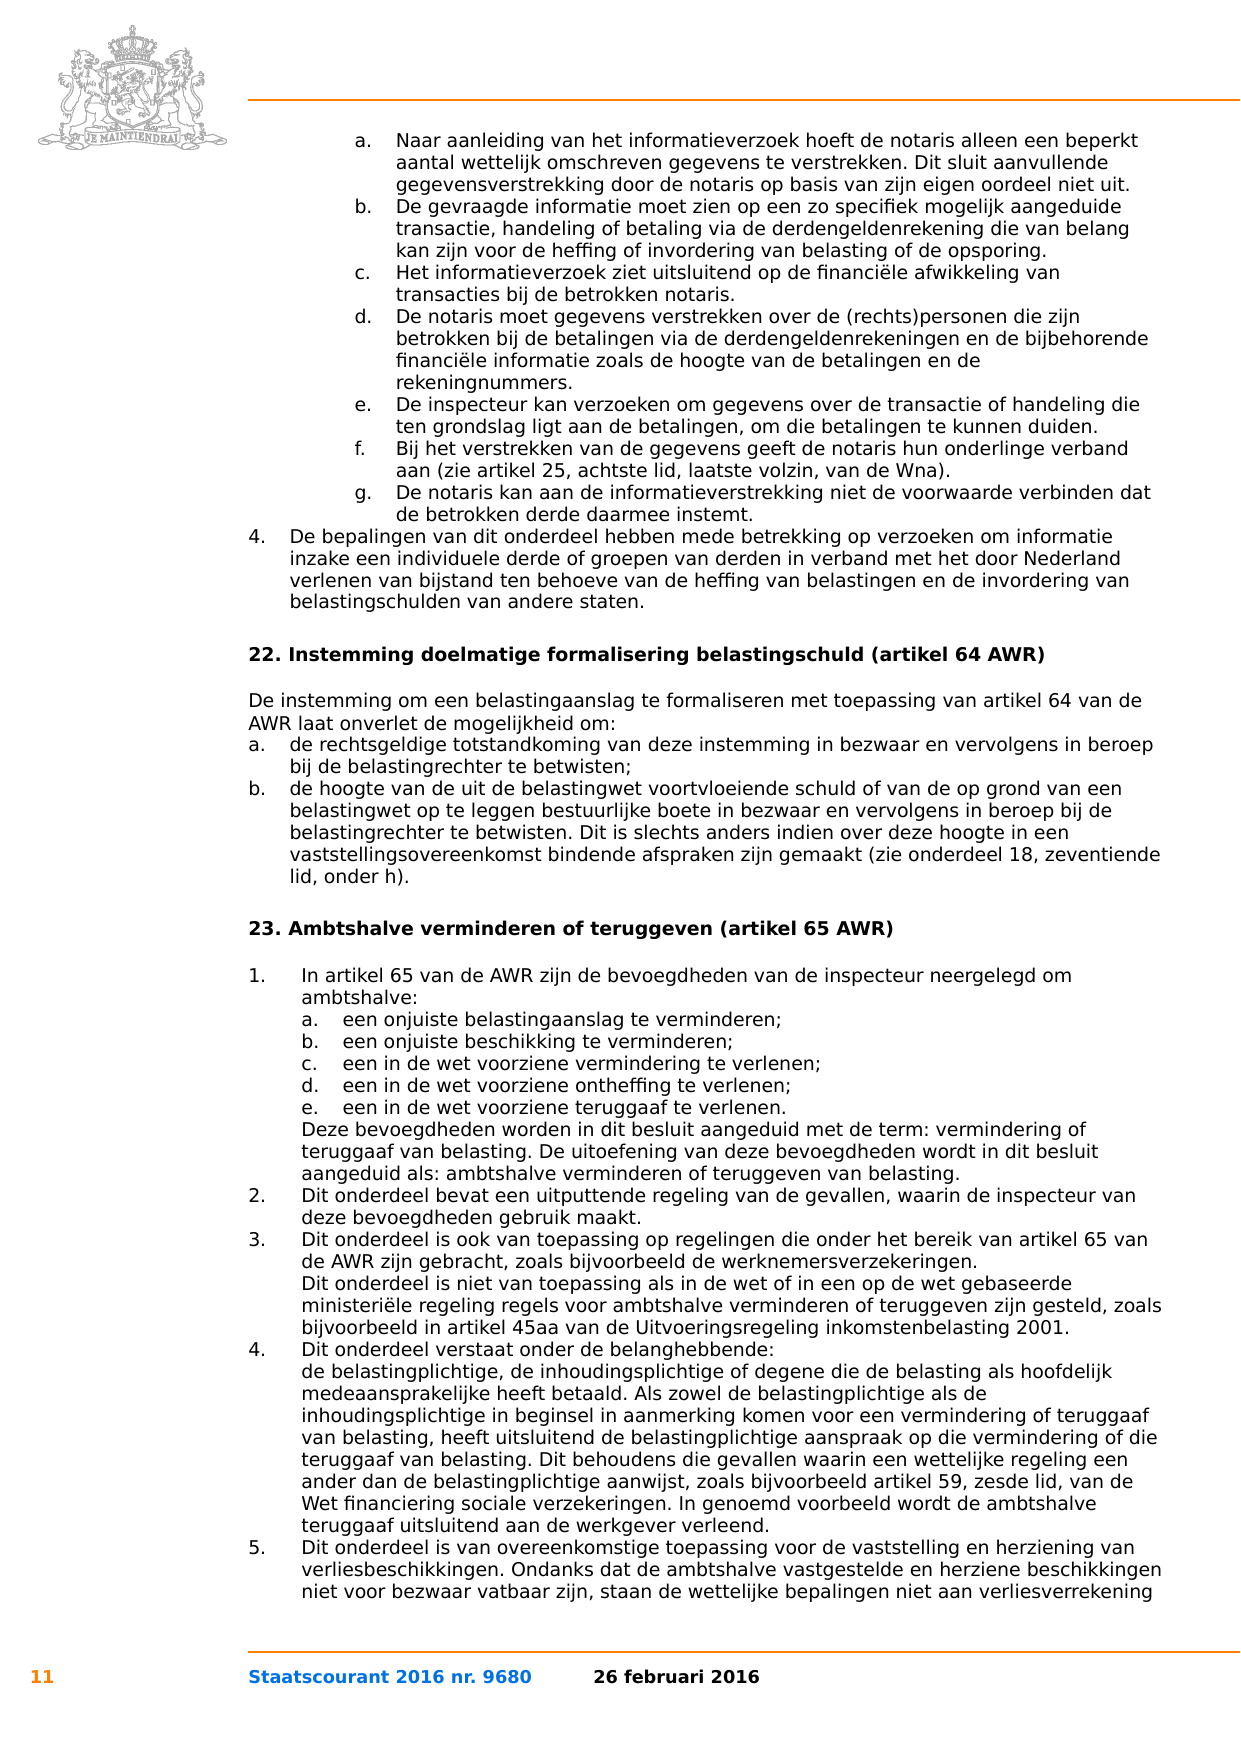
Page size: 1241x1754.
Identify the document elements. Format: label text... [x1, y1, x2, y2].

text f. Bij het verstrekken van de gegevens geeft de notaris hun onderlinge verband aan (zie artikel 25, achtste lid, laatste volzin, van de Wna). [354, 438, 1163, 482]
picture [38, 25, 227, 150]
text c. Het informatieverzoek ziet uitsluitend op de financiële afwikkeling van transacties bij de betrokken notaris. [354, 262, 1163, 306]
text a. de rechtsgeldige totstandkoming van deze instemming in bezwaar en vervolgens in beroep bij de belastingrechter te betwisten; [248, 734, 1163, 778]
text e. een in de wet voorziene teruggaaf te verlenen. [301, 1097, 1163, 1119]
subtitle 22. Instemming doelmatige formalisering belastingschuld (artikel 64 AWR) [248, 643, 1163, 665]
text 1. In artikel 65 van de AWR zijn de bevoegdheden van de inspecteur neergelegd om ambtshalve: [248, 965, 1163, 1009]
text a. Naar aanleiding van het informatieverzoek hoeft de notaris alleen een beperkt aantal wettelijk omschreven gegevens te verstrekken. Dit sluit aanvullende gegevensverstrekking door de notaris op basis van zijn eigen oordeel niet uit. [354, 130, 1163, 196]
text c. een in de wet voorziene vermindering te verlenen; [301, 1053, 1163, 1075]
text Deze bevoegdheden worden in dit besluit aangeduid met de term: vermindering of teruggaaf van belasting. De uitoefening van deze bevoegdheden wordt in dit besluit aangeduid als: ambtshalve verminderen of teruggeven van belasting. [301, 1119, 1163, 1185]
text 4. De bepalingen van dit onderdeel hebben mede betrekking op verzoeken om informatie inzake een individuele derde of groepen van derden in verband met het door Nederland verlenen van bijstand ten behoeve van de heffing van belastingen en de invordering van belastingschulden van andere staten. [248, 526, 1163, 613]
text a. een onjuiste belastingaanslag te verminderen; [301, 1009, 1163, 1031]
text 5. Dit onderdeel is van overeenkomstige toepassing voor de vaststelling en herziening van verliesbeschikkingen. Ondanks dat de ambtshalve vastgestelde en herziene beschikkingen niet voor bezwaar vatbaar zijn, staan de wettelijke bepalingen niet aan verliesverrekening [248, 1537, 1163, 1603]
text De instemming om een belastingaanslag te formaliseren met toepassing van artikel 64 van de AWR laat onverlet de mogelijkheid om: [248, 690, 1163, 734]
text b. De gevraagde informatie moet zien op een zo specifiek mogelijk aangeduide transactie, handeling of betaling via de derdengeldenrekening die van belang kan zijn voor de heffing of invordering van belasting of de opsporing. [354, 196, 1163, 262]
text e. De inspecteur kan verzoeken om gegevens over de transactie of handeling die ten grondslag ligt aan de betalingen, om die betalingen te kunnen duiden. [354, 394, 1163, 438]
text Dit onderdeel is niet van toepassing als in de wet of in een op de wet gebaseerde ministeriële regeling regels voor ambtshalve verminderen of teruggeven zijn gesteld, zoals bijvoorbeeld in artikel 45aa van de Uitvoeringsregeling inkomstenbelasting 2001. [301, 1273, 1163, 1339]
text d. een in de wet voorziene ontheffing te verlenen; [301, 1075, 1163, 1097]
text 4. Dit onderdeel verstaat onder de belanghebbende: [248, 1339, 1163, 1361]
text 3. Dit onderdeel is ook van toepassing op regelingen die onder het bereik van artikel 65 van de AWR zijn gebracht, zoals bijvoorbeeld de werknemersverzekeringen. [248, 1229, 1163, 1273]
text g. De notaris kan aan de informatieverstrekking niet de voorwaarde verbinden dat de betrokken derde daarmee instemt. [354, 482, 1163, 526]
text b. de hoogte van de uit de belastingwet voortvloeiende schuld of van de op grond van een belastingwet op te leggen bestuurlijke boete in bezwaar en vervolgens in beroep bij de belastingrechter te betwisten. Dit is slechts anders indien over deze hoogte in een vaststellingsovereenkomst bindende afspraken zijn gemaakt (zie onderdeel 18, zeventiende lid, onder h). [248, 778, 1163, 888]
text de belastingplichtige, de inhoudingsplichtige of degene die de belasting als hoofdelijk medeaansprakelijke heeft betaald. Als zowel de belastingplichtige als de inhoudingsplichtige in beginsel in aanmerking komen voor een vermindering of teruggaaf van belasting, heeft uitsluitend de belastingplichtige aanspraak op die vermindering of die teruggaaf van belasting. Dit behoudens die gevallen waarin een wettelijke regeling een ander dan de belastingplichtige aanwijst, zoals bijvoorbeeld artikel 59, zesde lid, van de Wet financiering sociale verzekeringen. In genoemd voorbeeld wordt de ambtshalve teruggaaf uitsluitend aan de werkgever verleend. [301, 1361, 1163, 1537]
text 2. Dit onderdeel bevat een uitputtende regeling van de gevallen, waarin de inspecteur van deze bevoegdheden gebruik maakt. [248, 1185, 1163, 1229]
text b. een onjuiste beschikking te verminderen; [301, 1031, 1163, 1053]
text d. De notaris moet gegevens verstrekken over de (rechts)personen die zijn betrokken bij de betalingen via de derdengeldenrekeningen en de bijbehorende financiële informatie zoals de hoogte van de betalingen en de rekeningnummers. [354, 306, 1163, 394]
subtitle 23. Ambtshalve verminderen of teruggeven (artikel 65 AWR) [248, 918, 1163, 940]
